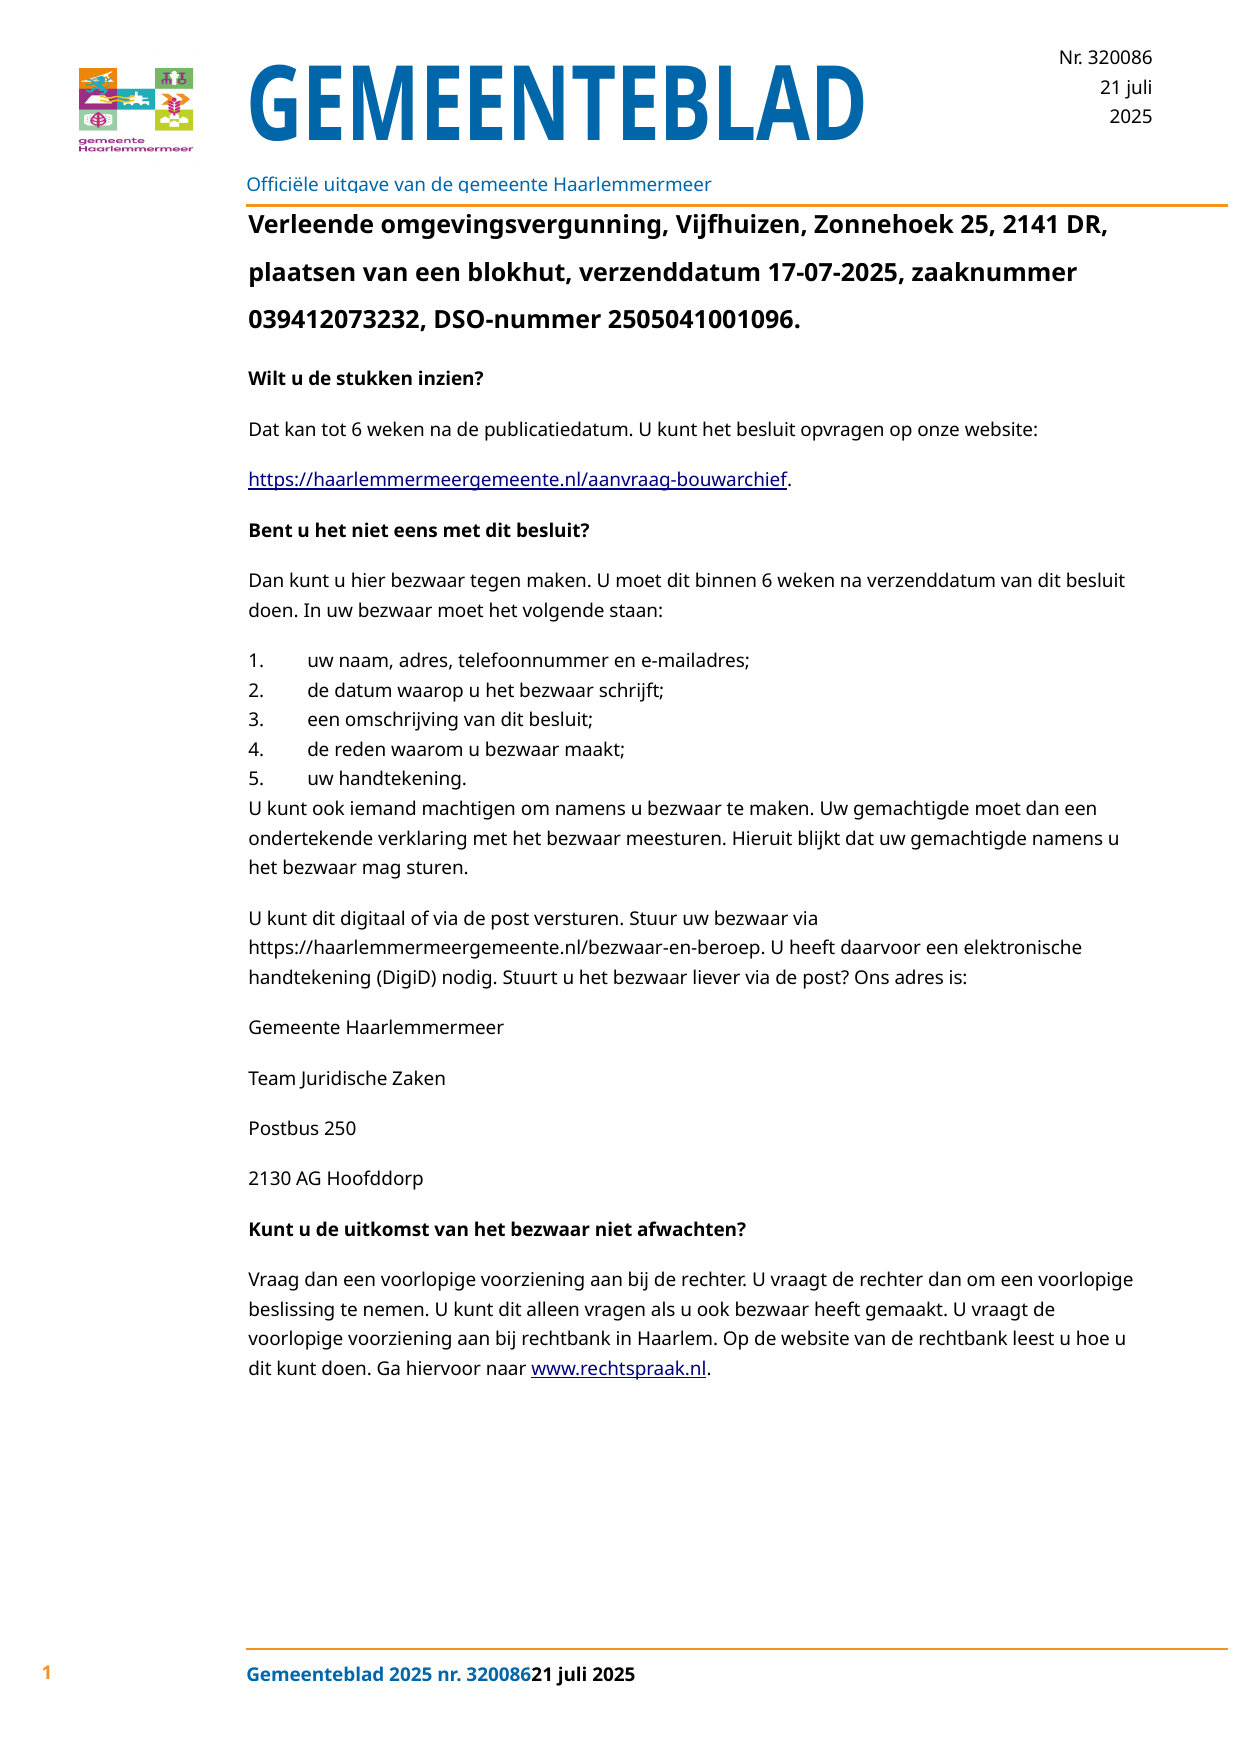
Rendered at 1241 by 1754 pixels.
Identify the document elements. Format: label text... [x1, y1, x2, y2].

picture [41, 47, 231, 172]
text Dan kunt u hier bezwaar tegen maken. U moet dit binnen 6 weken na verzenddatum van dit besluit doen. In uw bezwaar moet het volgende staan: [248, 567, 1152, 622]
text 2130 AG Hoofddorp [248, 1166, 1152, 1191]
text U kunt ook iemand machtigen om namens u bezwaar te maken. Uw gemachtigde moet dan een ondertekende verklaring met het bezwaar meesturen. Hieruit blijkt dat uw gemachtigde namens u het bezwaar mag sturen. [248, 795, 1152, 880]
text Vraag dan een voorlopige voorziening aan bij de rechter. U vraagt de rechter dan om een voorlopige beslissing te nemen. U kunt dit alleen vragen als u ook bezwaar heeft gemaakt. U vraagt de voorlopige voorziening aan bij rechtbank in Haarlem. Op de website van de rechtbank leest u hoe u dit kunt doen. Ga hiervoor naar www.rechtspraak.nl. [248, 1266, 1152, 1381]
list een omschrijving van dit besluit; [248, 706, 1152, 732]
text Bent u het niet eens met dit besluit? [248, 517, 1152, 542]
text Postbus 250 [248, 1115, 1152, 1141]
text Gemeente Haarlemmermeer [248, 1014, 1152, 1040]
list de datum waarop u het bezwaar schrijft; [248, 677, 1152, 702]
text Wilt u de stukken inzien? [248, 366, 1152, 391]
list uw handtekening. [248, 766, 1152, 791]
text U kunt dit digitaal of via de post versturen. Stuur uw bezwaar via https://haarlemmermeergemeente.nl/bezwaar-en-beroep. U heeft daarvoor een elektronische handtekening (DigiD) nodig. Stuurt u het bezwaar liever via de post? Ons adres is: [248, 905, 1152, 989]
text Kunt u de uitkomst van het bezwaar niet afwachten? [248, 1216, 1152, 1242]
text Verleende omgevingsvergunning, Vijfhuizen, Zonnehoek 25, 2141 DR, plaatsen van een blokhut, verzenddatum 17-07-2025, zaaknummer 039412073232, DSO-nummer 2505041001096. [248, 207, 1152, 336]
text https://haarlemmermeergemeente.nl/aanvraag-bouwarchief. [248, 466, 1152, 492]
list uw naam, adres, telefoonnummer en e-mailadres; [248, 647, 1152, 673]
text Dat kan tot 6 weken na de publicatiedatum. U kunt het besluit opvragen op onze website: [248, 416, 1152, 442]
text Team Juridische Zaken [248, 1065, 1152, 1090]
list de reden waarom u bezwaar maakt; [248, 736, 1152, 762]
